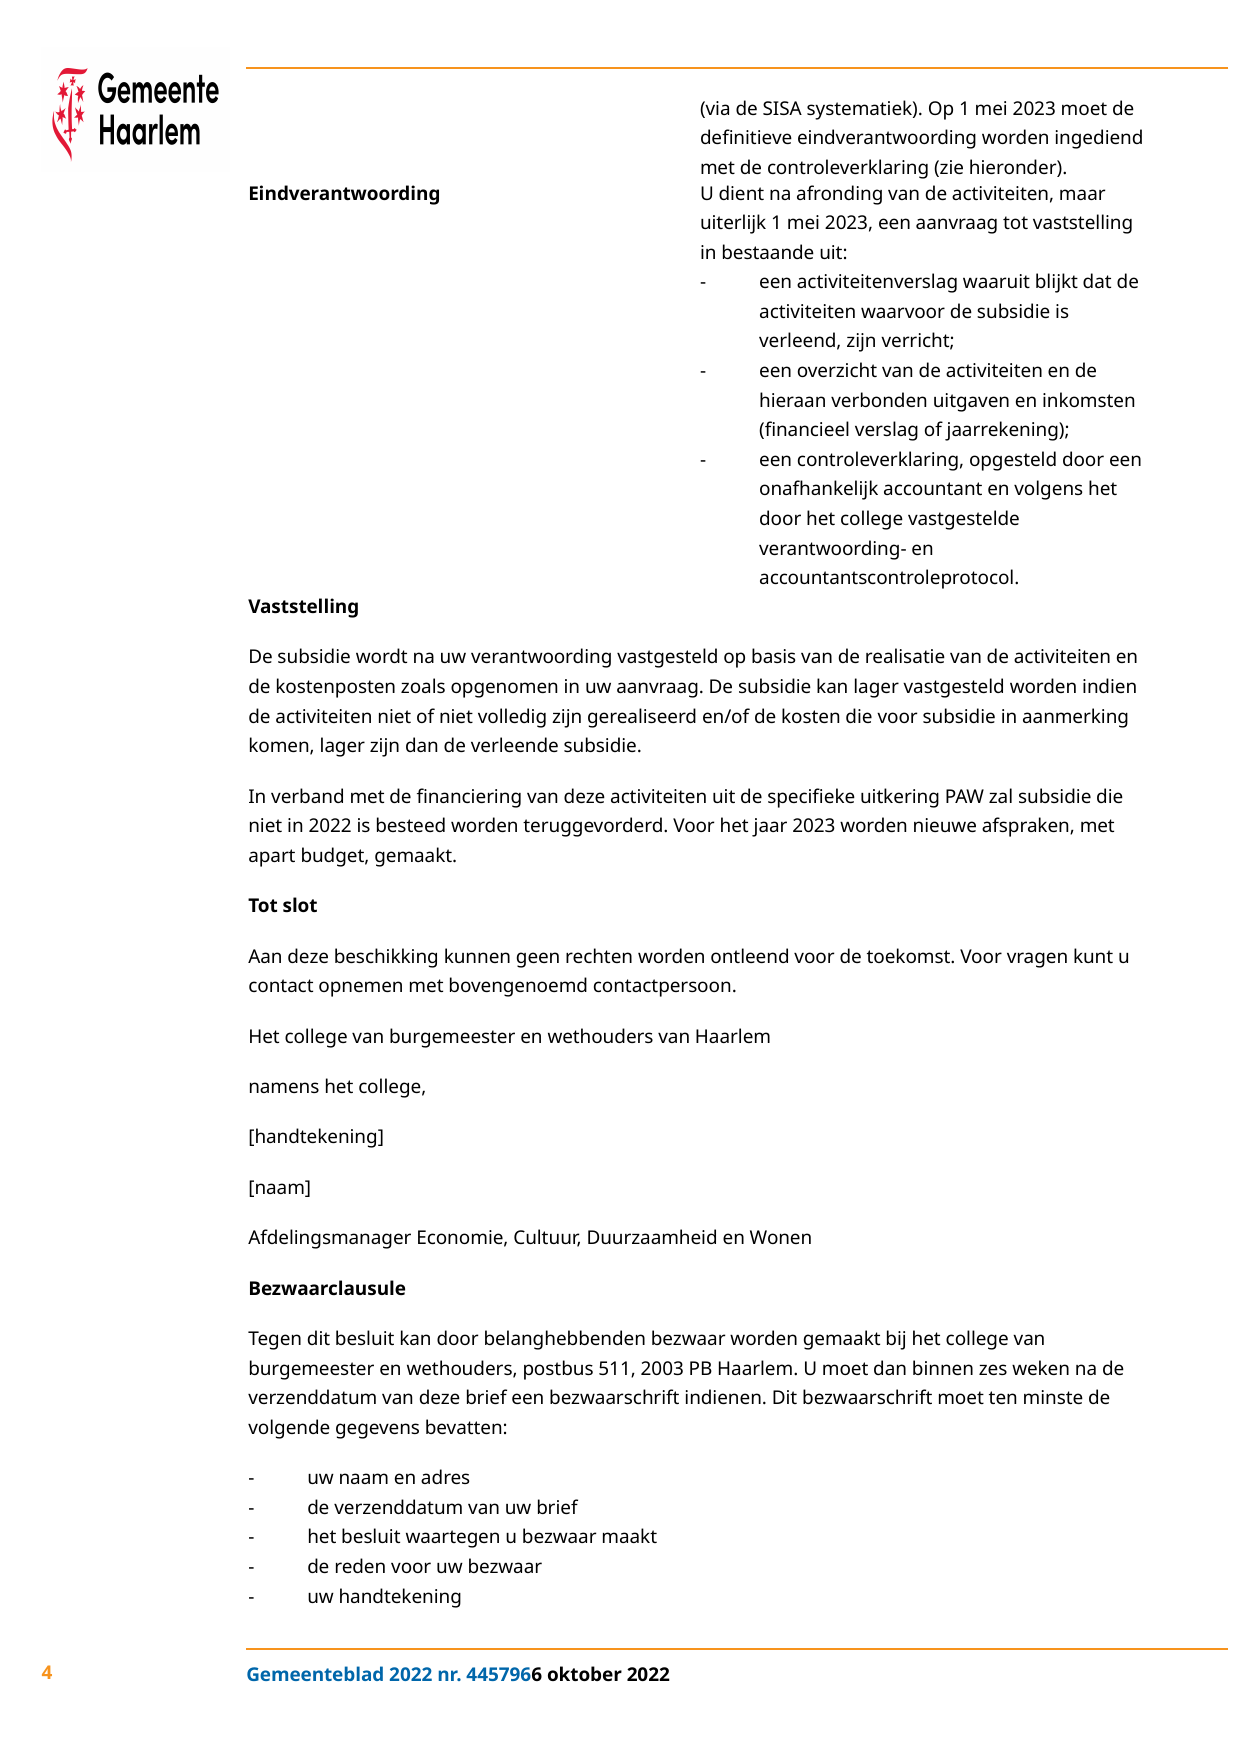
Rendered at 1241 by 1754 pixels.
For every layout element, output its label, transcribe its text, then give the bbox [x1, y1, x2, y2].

picture [41, 47, 231, 172]
text Vaststelling [248, 593, 1152, 619]
list de reden voor uw bezwaar [248, 1553, 1152, 1579]
list uw handtekening [248, 1583, 1152, 1608]
list het besluit waartegen u bezwaar maakt [248, 1524, 1152, 1549]
text Afdelingsmanager Economie, Cultuur, Duurzaamheid en Wonen [248, 1224, 1152, 1250]
table_cell U dient na afronding van de activiteiten, maar uiterlijk 1 mei 2023, een aanvraag tot vaststelling in bestaande uit: een activiteitenverslag waaruit blijkt dat de activiteiten waarvoor de subsidie is verleend, zijn verricht; een overzicht van de activiteiten en de hieraan verbonden uitgaven en inkomsten (financieel verslag of jaarrekening); een controleverklaring, opgesteld door een onafhankelijk accountant en volgens het door het college vastgestelde verantwoording- en accountantscontroleprotocol. [700, 180, 1152, 590]
table_cell (via de SISA systematiek). Op 1 mei 2023 moet de definitieve eindverantwoording worden ingediend met de controleverklaring (zie hieronder). [700, 95, 1152, 180]
table_cell Eindverantwoording [248, 180, 700, 590]
list de verzenddatum van uw brief [248, 1494, 1152, 1520]
list uw naam en adres [248, 1464, 1152, 1490]
text In verband met de financiering van deze activiteiten uit de specifieke uitkering PAW zal subsidie die niet in 2022 is besteed worden teruggevorderd. Voor het jaar 2023 worden nieuwe afspraken, met apart budget, gemaakt. [248, 783, 1152, 868]
text De subsidie wordt na uw verantwoording vastgesteld op basis van de realisatie van de activiteiten en de kostenposten zoals opgenomen in uw aanvraag. De subsidie kan lager vastgesteld worden indien de activiteiten niet of niet volledig zijn gerealiseerd en/of de kosten die voor subsidie in aanmerking komen, lager zijn dan de verleende subsidie. [248, 644, 1152, 758]
text [naam] [248, 1174, 1152, 1200]
text Bezwaarclausule [248, 1275, 1152, 1301]
text [handtekening] [248, 1124, 1152, 1149]
text namens het college, [248, 1073, 1152, 1099]
text Tegen dit besluit kan door belanghebbenden bezwaar worden gemaakt bij het college van burgemeester en wethouders, postbus 511, 2003 PB Haarlem. U moet dan binnen zes weken na de verzenddatum van deze brief een bezwaarschrift indienen. Dit bezwaarschrift moet ten minste de volgende gegevens bevatten: [248, 1325, 1152, 1440]
text Tot slot [248, 892, 1152, 918]
text Aan deze beschikking kunnen geen rechten worden ontleend voor de toekomst. Voor vragen kunt u contact opnemen met bovengenoemd contactpersoon. [248, 943, 1152, 998]
text Het college van burgemeester en wethouders van Haarlem [248, 1023, 1152, 1048]
table_cell [248, 95, 700, 180]
